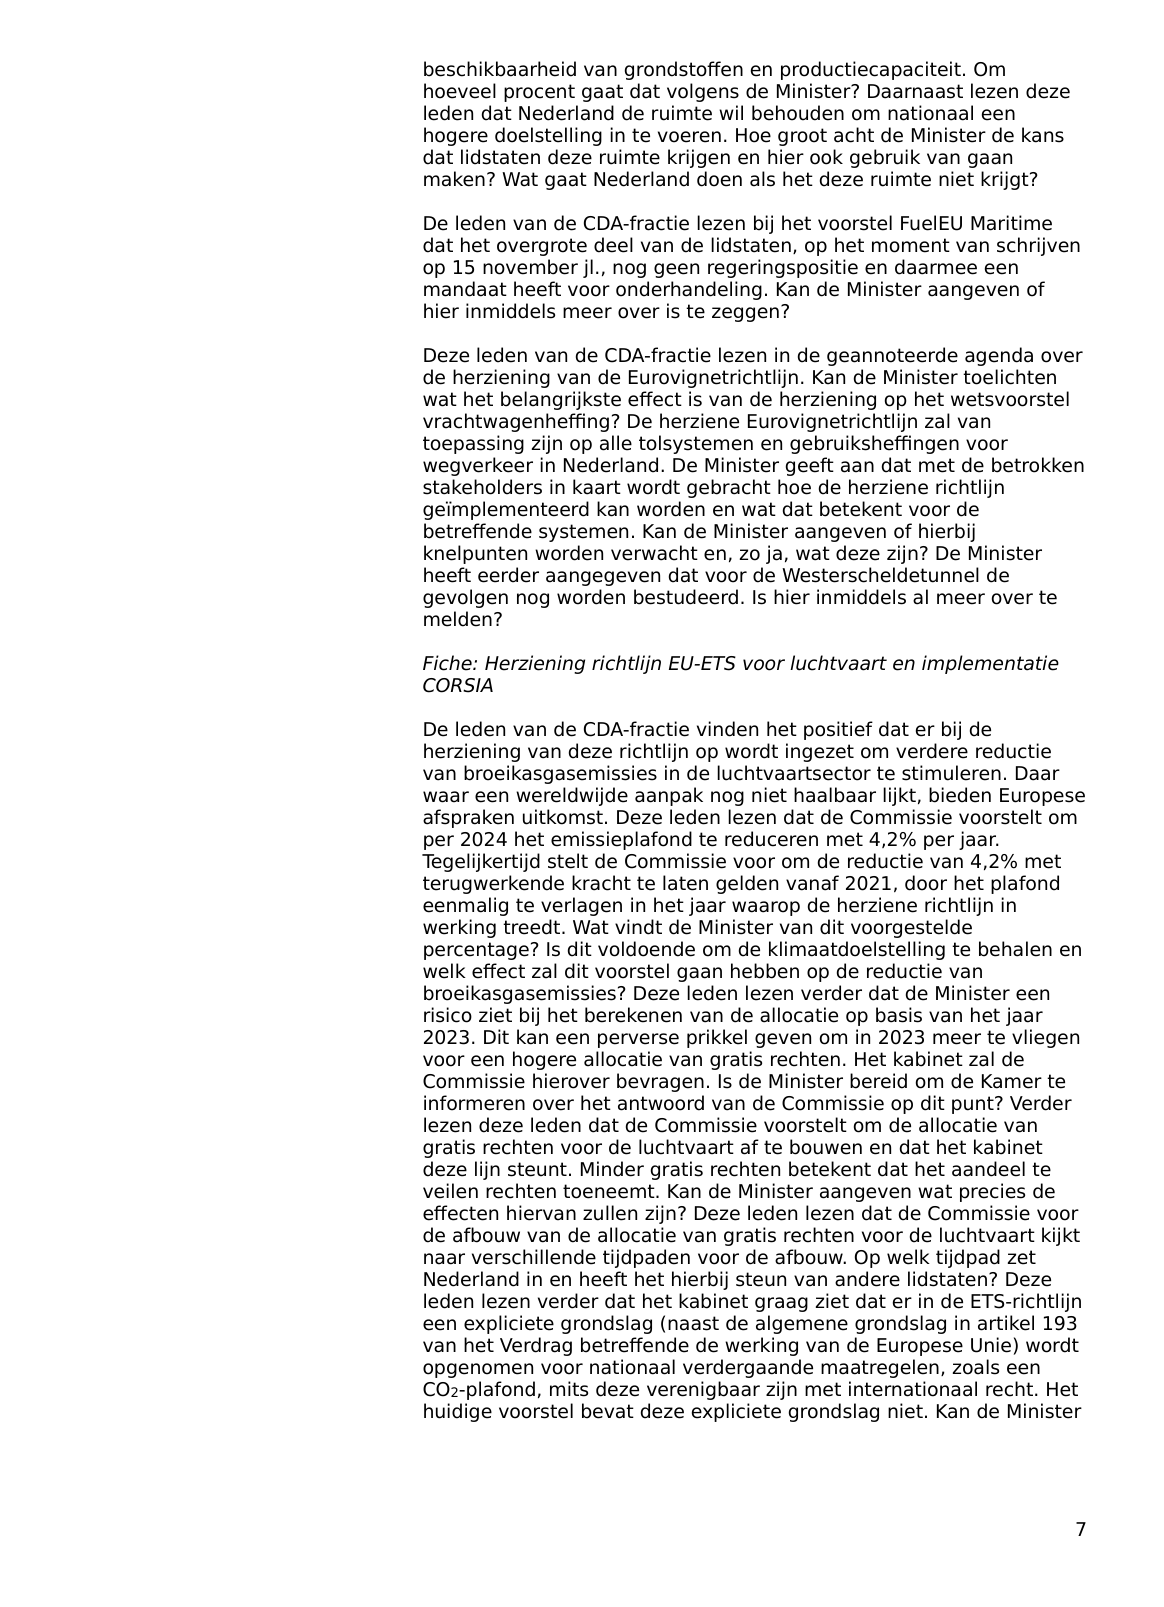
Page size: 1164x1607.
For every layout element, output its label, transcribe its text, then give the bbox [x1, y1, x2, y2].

text De leden van de CDA-fractie lezen bij het voorstel FuelEU Maritime dat het overgrote deel van de lidstaten, op het moment van schrijven op 15 november jl., nog geen regeringspositie en daarmee een mandaat heeft voor onderhandeling. Kan de Minister aangeven of hier inmiddels meer over is te zeggen? [422, 213, 1087, 323]
text beschikbaarheid van grondstoffen en productiecapaciteit. Om hoeveel procent gaat dat volgens de Minister? Daarnaast lezen deze leden dat Nederland de ruimte wil behouden om nationaal een hogere doelstelling in te voeren. Hoe groot acht de Minister de kans dat lidstaten deze ruimte krijgen en hier ook gebruik van gaan maken? Wat gaat Nederland doen als het deze ruimte niet krijgt? [422, 59, 1087, 191]
text Deze leden van de CDA-fractie lezen in de geannoteerde agenda over de herziening van de Eurovignetrichtlijn. Kan de Minister toelichten wat het belangrijkste effect is van de herziening op het wetsvoorstel vrachtwagenheffing? De herziene Eurovignetrichtlijn zal van toepassing zijn op alle tolsystemen en gebruiksheffingen voor wegverkeer in Nederland. De Minister geeft aan dat met de betrokken stakeholders in kaart wordt gebracht hoe de herziene richtlijn geïmplementeerd kan worden en wat dat betekent voor de betreffende systemen. Kan de Minister aangeven of hierbij knelpunten worden verwacht en, zo ja, wat deze zijn? De Minister heeft eerder aangegeven dat voor de Westerscheldetunnel de gevolgen nog worden bestudeerd. Is hier inmiddels al meer over te melden? [422, 345, 1087, 631]
text De leden van de CDA-fractie vinden het positief dat er bij de herziening van deze richtlijn op wordt ingezet om verdere reductie van broeikasgasemissies in de luchtvaartsector te stimuleren. Daar waar een wereldwijde aanpak nog niet haalbaar lijkt, bieden Europese afspraken uitkomst. Deze leden lezen dat de Commissie voorstelt om per 2024 het emissieplafond te reduceren met 4,2% per jaar. Tegelijkertijd stelt de Commissie voor om de reductie van 4,2% met terugwerkende kracht te laten gelden vanaf 2021, door het plafond eenmalig te verlagen in het jaar waarop de herziene richtlijn in werking treedt. Wat vindt de Minister van dit voorgestelde percentage? Is dit voldoende om de klimaatdoelstelling te behalen en welk effect zal dit voorstel gaan hebben op de reductie van broeikasgasemissies? Deze leden lezen verder dat de Minister een risico ziet bij het berekenen van de allocatie op basis van het jaar 2023. Dit kan een perverse prikkel geven om in 2023 meer te vliegen voor een hogere allocatie van gratis rechten. Het kabinet zal de Commissie hierover bevragen. Is de Minister bereid om de Kamer te informeren over het antwoord van de Commissie op dit punt? Verder lezen deze leden dat de Commissie voorstelt om de allocatie van gratis rechten voor de luchtvaart af te bouwen en dat het kabinet deze lijn steunt. Minder gratis rechten betekent dat het aandeel te veilen rechten toeneemt. Kan de Minister aangeven wat precies de effecten hiervan zullen zijn? Deze leden lezen dat de Commissie voor de afbouw van de allocatie van gratis rechten voor de luchtvaart kijkt naar verschillende tijdpaden voor de afbouw. Op welk tijdpad zet Nederland in en heeft het hierbij steun van andere lidstaten? Deze leden lezen verder dat het kabinet graag ziet dat er in de ETS-richtlijn een expliciete grondslag (naast de algemene grondslag in artikel 193 van het Verdrag betreffende de werking van de Europese Unie) wordt opgenomen voor nationaal verdergaande maatregelen, zoals een CO2-plafond, mits deze verenigbaar zijn met internationaal recht. Het huidige voorstel bevat deze expliciete grondslag niet. Kan de Minister [422, 719, 1087, 1423]
subtitle Fiche: Herziening richtlijn EU-ETS voor luchtvaart en implementatie CORSIA [422, 653, 1087, 697]
